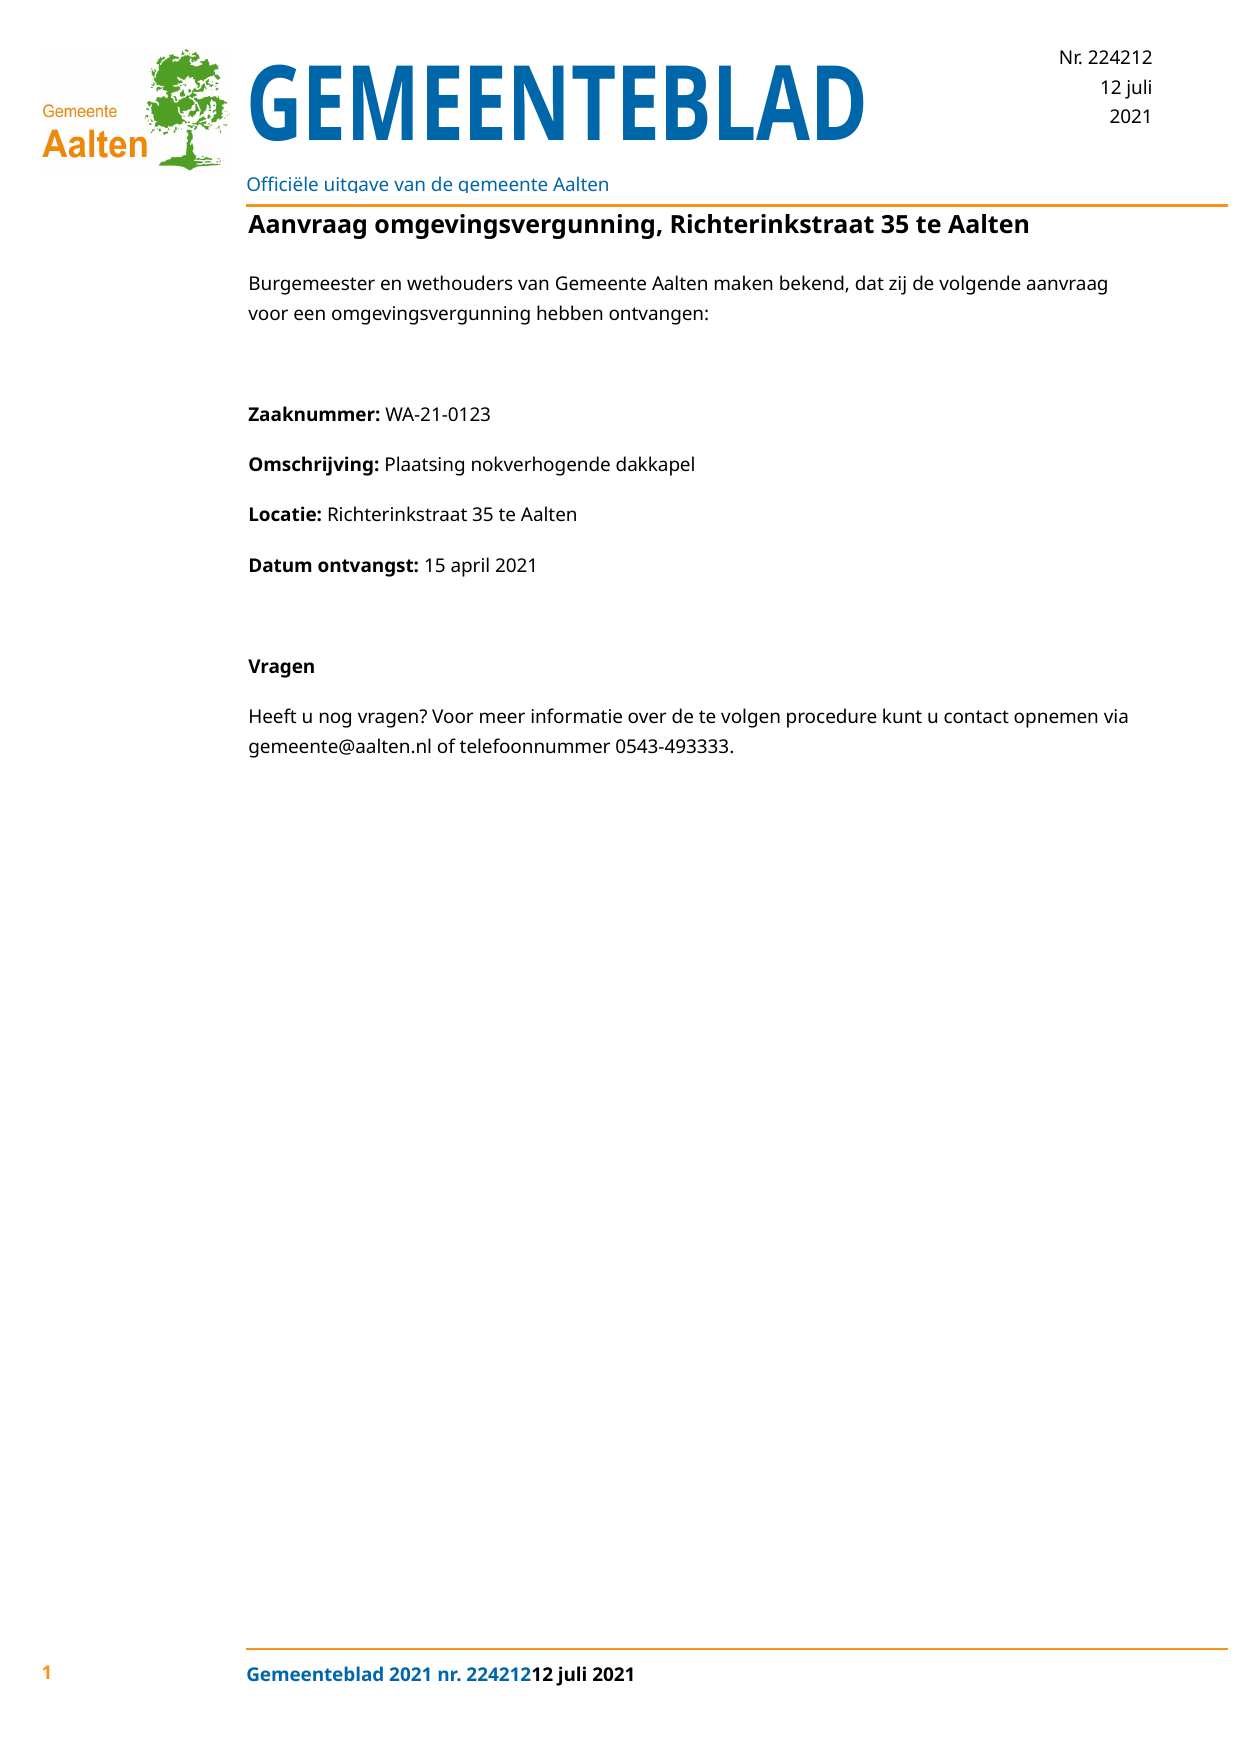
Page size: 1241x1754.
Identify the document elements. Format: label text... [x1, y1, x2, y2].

text Heeft u nog vragen? Voor meer informatie over de te volgen procedure kunt u contact opnemen via gemeente@aalten.nl of telefoonnummer 0543-493333. [248, 703, 1152, 758]
text Datum ontvangst: 15 april 2021 [248, 552, 1152, 578]
text Locatie: Richterinkstraat 35 te Aalten [248, 502, 1152, 527]
picture [41, 47, 231, 172]
text Omschrijving: Plaatsing nokverhogende dakkapel [248, 451, 1152, 477]
text Burgemeester en wethouders van Gemeente Aalten maken bekend, dat zij de volgende aanvraag voor een omgevingsvergunning hebben ontvangen: [248, 270, 1152, 326]
text Vragen [248, 653, 1152, 678]
text Zaaknummer: WA-21-0123 [248, 401, 1152, 426]
text Aanvraag omgevingsvergunning, Richterinkstraat 35 te Aalten [248, 207, 1152, 241]
